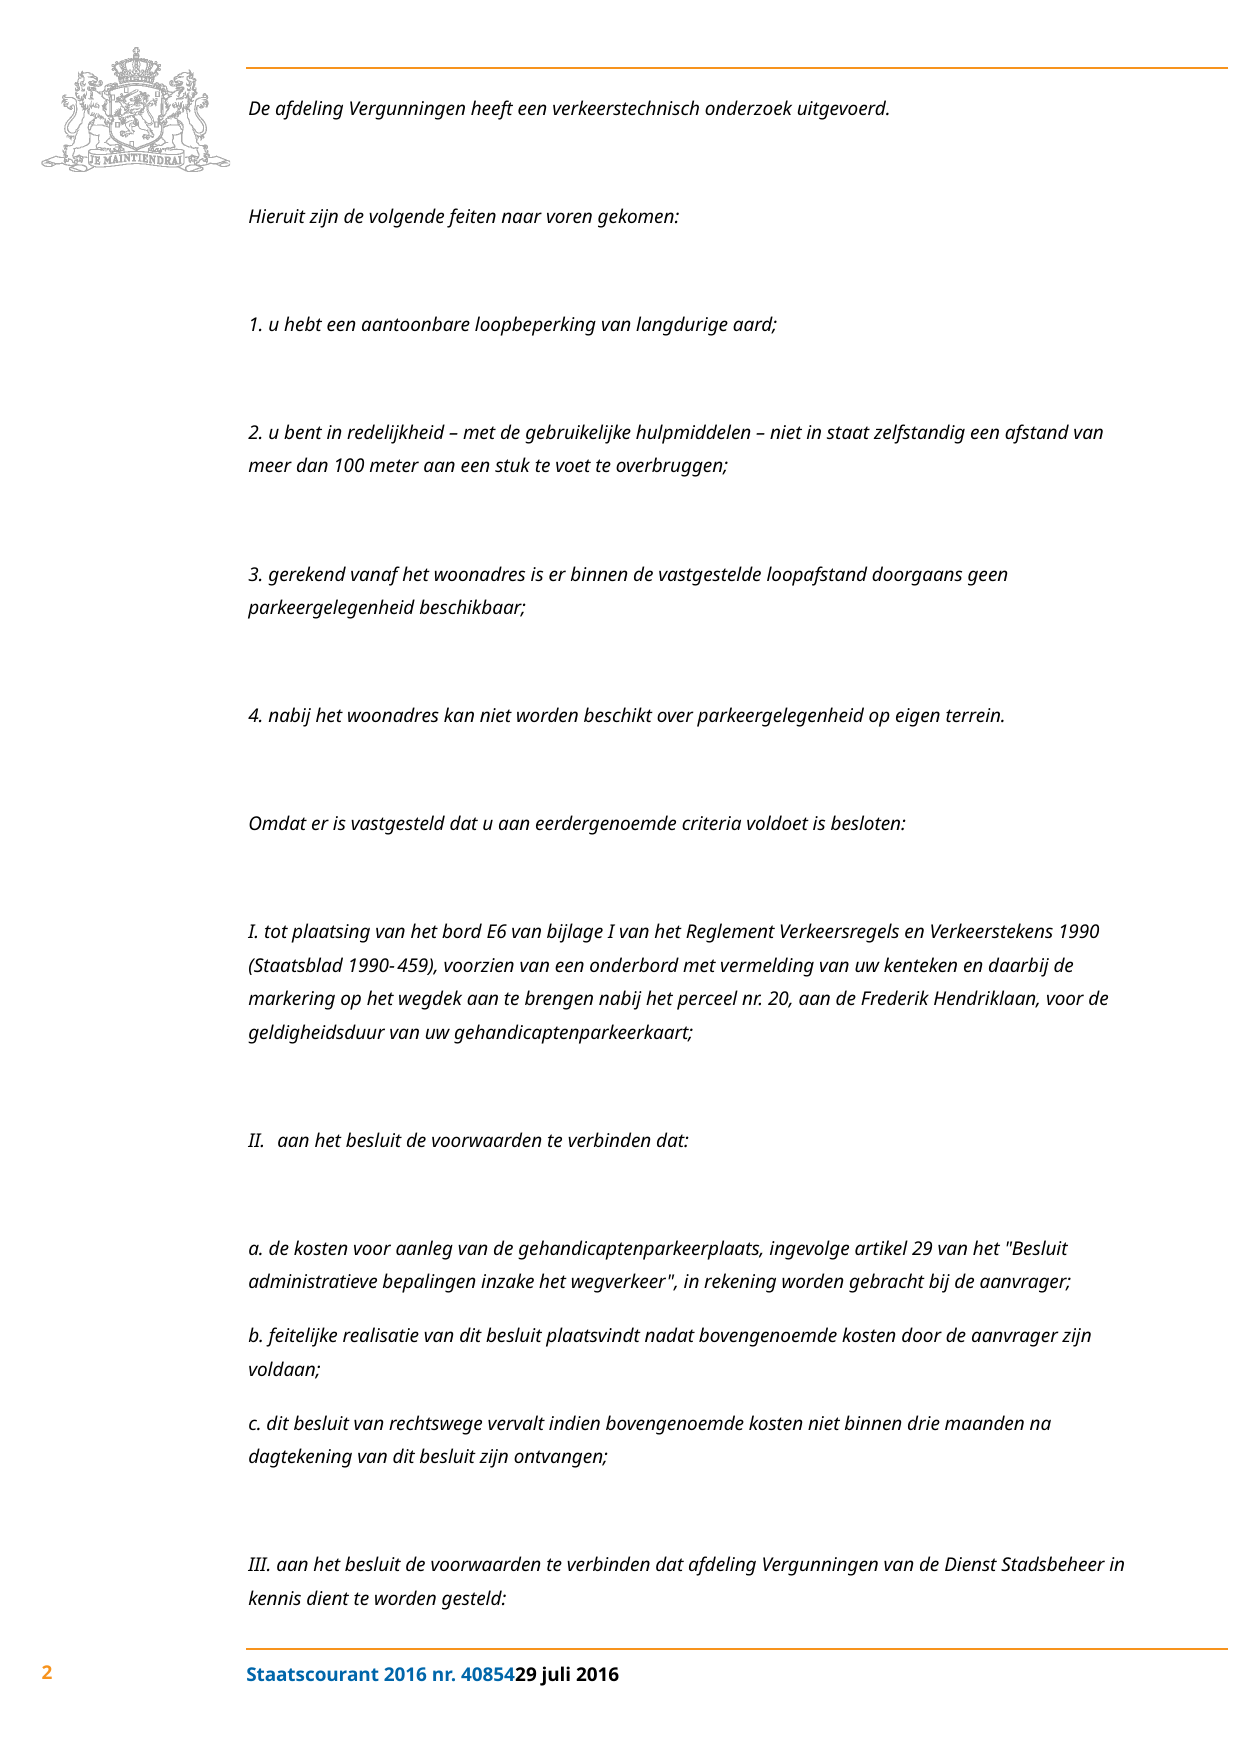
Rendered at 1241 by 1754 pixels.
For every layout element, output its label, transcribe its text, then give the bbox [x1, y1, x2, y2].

text b. feitelijke realisatie van dit besluit plaatsvindt nadat bovengenoemde kosten door de aanvrager zijn voldaan; [248, 1323, 1152, 1382]
text I. tot plaatsing van het bord E6 van bijlage I van het Reglement Verkeersregels en Verkeerstekens 1990 (Staatsblad 1990‑459), voorzien van een onderbord met vermelding van uw kenteken en daarbij de markering op het wegdek aan te brengen nabij het perceel nr. 20, aan de Frederik Hendriklaan, voor de geldigheidsduur van uw gehandicaptenparkeerkaart; [248, 918, 1152, 1044]
text c. dit besluit van rechtswege vervalt indien bovengenoemde kosten niet binnen drie maanden na dagtekening van dit besluit zijn ontvangen; [248, 1410, 1152, 1469]
text Omdat er is vastgesteld dat u aan eerdergenoemde criteria voldoet is besloten: [248, 810, 1152, 836]
picture [41, 47, 231, 172]
text 3. gerekend vanaf het woonadres is er binnen de vastgestelde loopafstand doorgaans geen parkeergelegenheid beschikbaar; [248, 561, 1152, 620]
text II. aan het besluit de voorwaarden te verbinden dat: [248, 1127, 1152, 1153]
text 4. nabij het woonadres kan niet worden beschikt over parkeergelegenheid op eigen terrein. [248, 702, 1152, 728]
text 2. u bent in redelijkheid – met de gebruikelijke hulpmiddelen – niet in staat zelfstandig een afstand van meer dan 100 meter aan een stuk te voet te overbruggen; [248, 419, 1152, 478]
text III. aan het besluit de voorwaarden te verbinden dat afdeling Vergunningen van de Dienst Stadsbeheer in kennis dient te worden gesteld: [248, 1552, 1152, 1611]
text 1. u hebt een aantoonbare loopbeperking van langdurige aard; [248, 311, 1152, 337]
text De afdeling Vergunningen heeft een verkeerstechnisch onderzoek uitgevoerd. [248, 95, 1152, 121]
text Hieruit zijn de volgende feiten naar voren gekomen: [248, 203, 1152, 229]
text a. de kosten voor aanleg van de gehandicaptenparkeerplaats, ingevolge artikel 29 van het "Besluit administratieve bepalingen inzake het wegverkeer", in rekening worden gebracht bij de aanvrager; [248, 1235, 1152, 1294]
